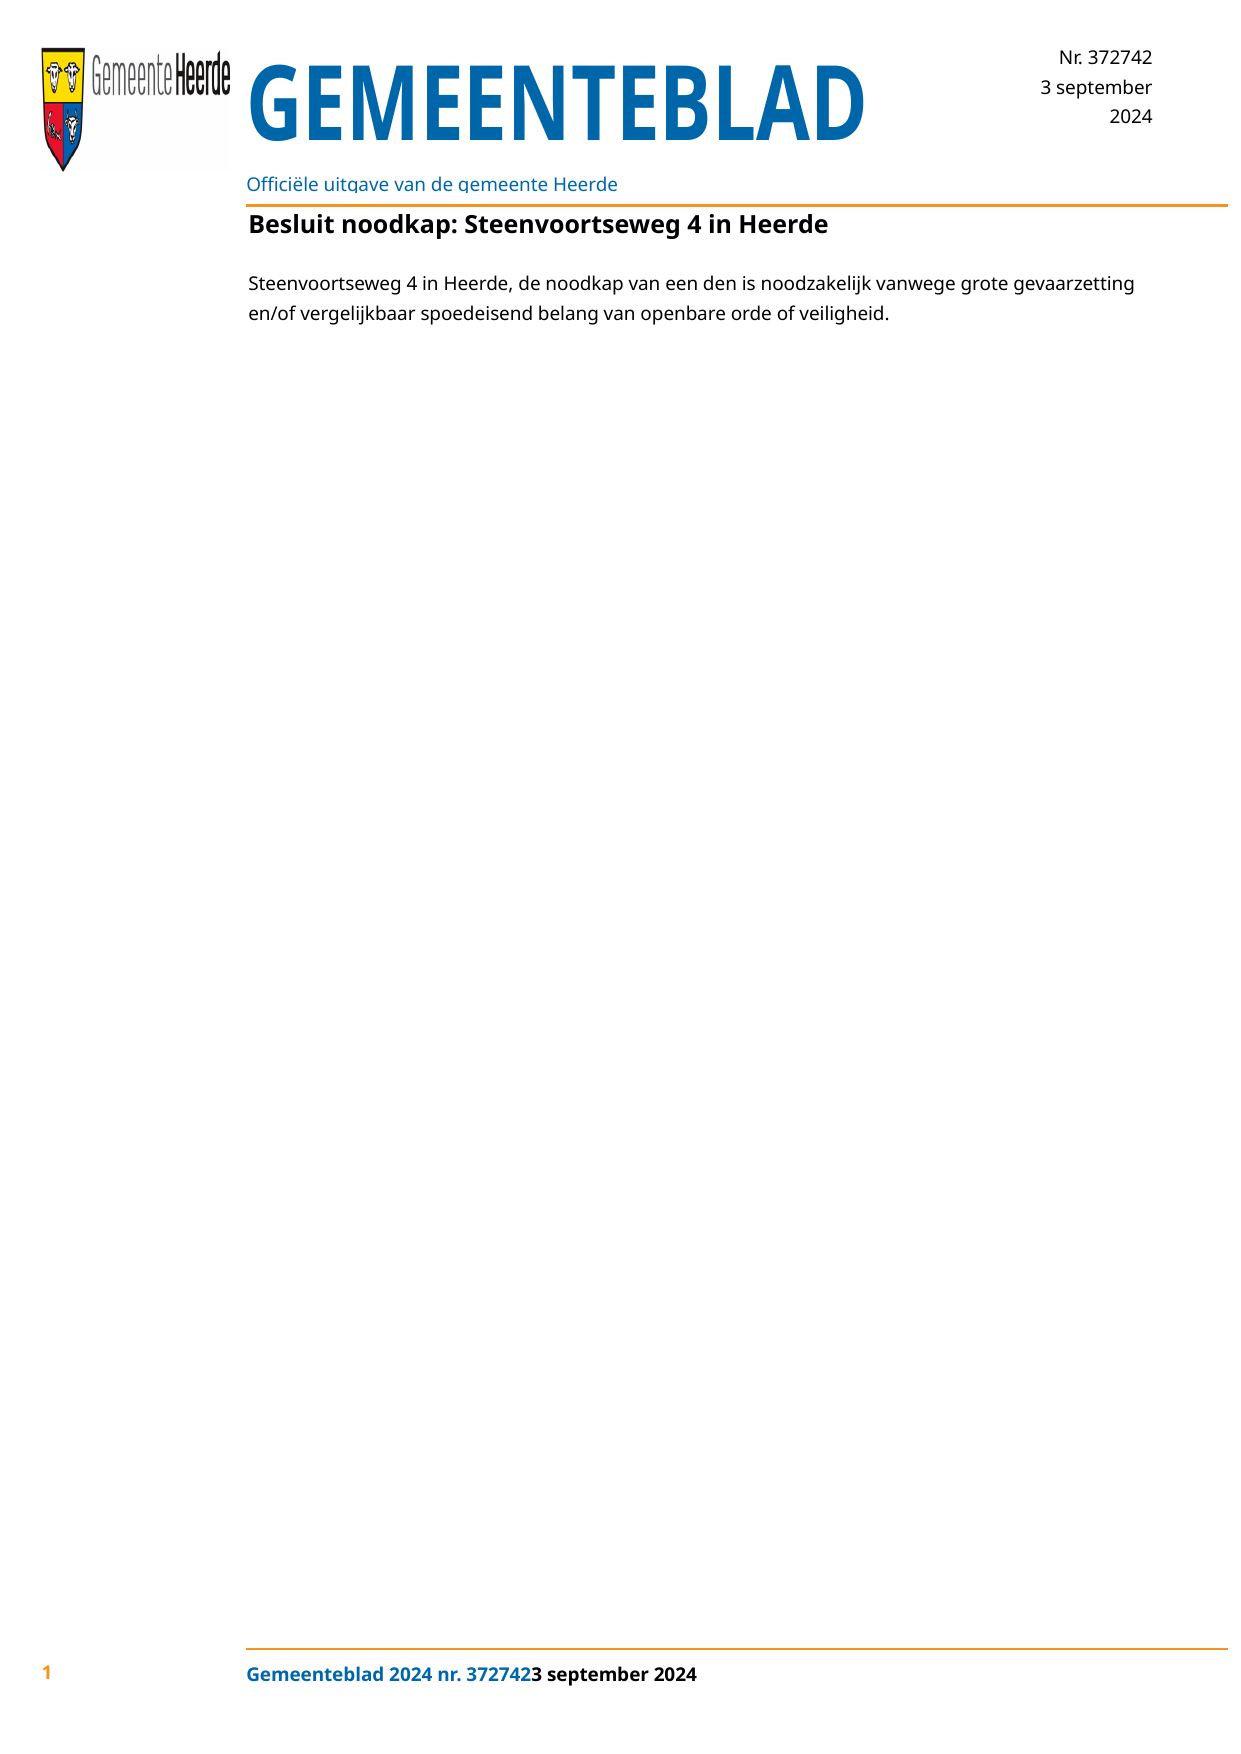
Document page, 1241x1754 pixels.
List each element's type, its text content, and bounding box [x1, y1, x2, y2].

picture [41, 47, 231, 172]
text Steenvoortseweg 4 in Heerde, de noodkap van een den is noodzakelijk vanwege grote gevaarzetting en/of vergelijkbaar spoedeisend belang van openbare orde of veiligheid. [248, 270, 1152, 326]
text Besluit noodkap: Steenvoortseweg 4 in Heerde [248, 207, 1152, 241]
